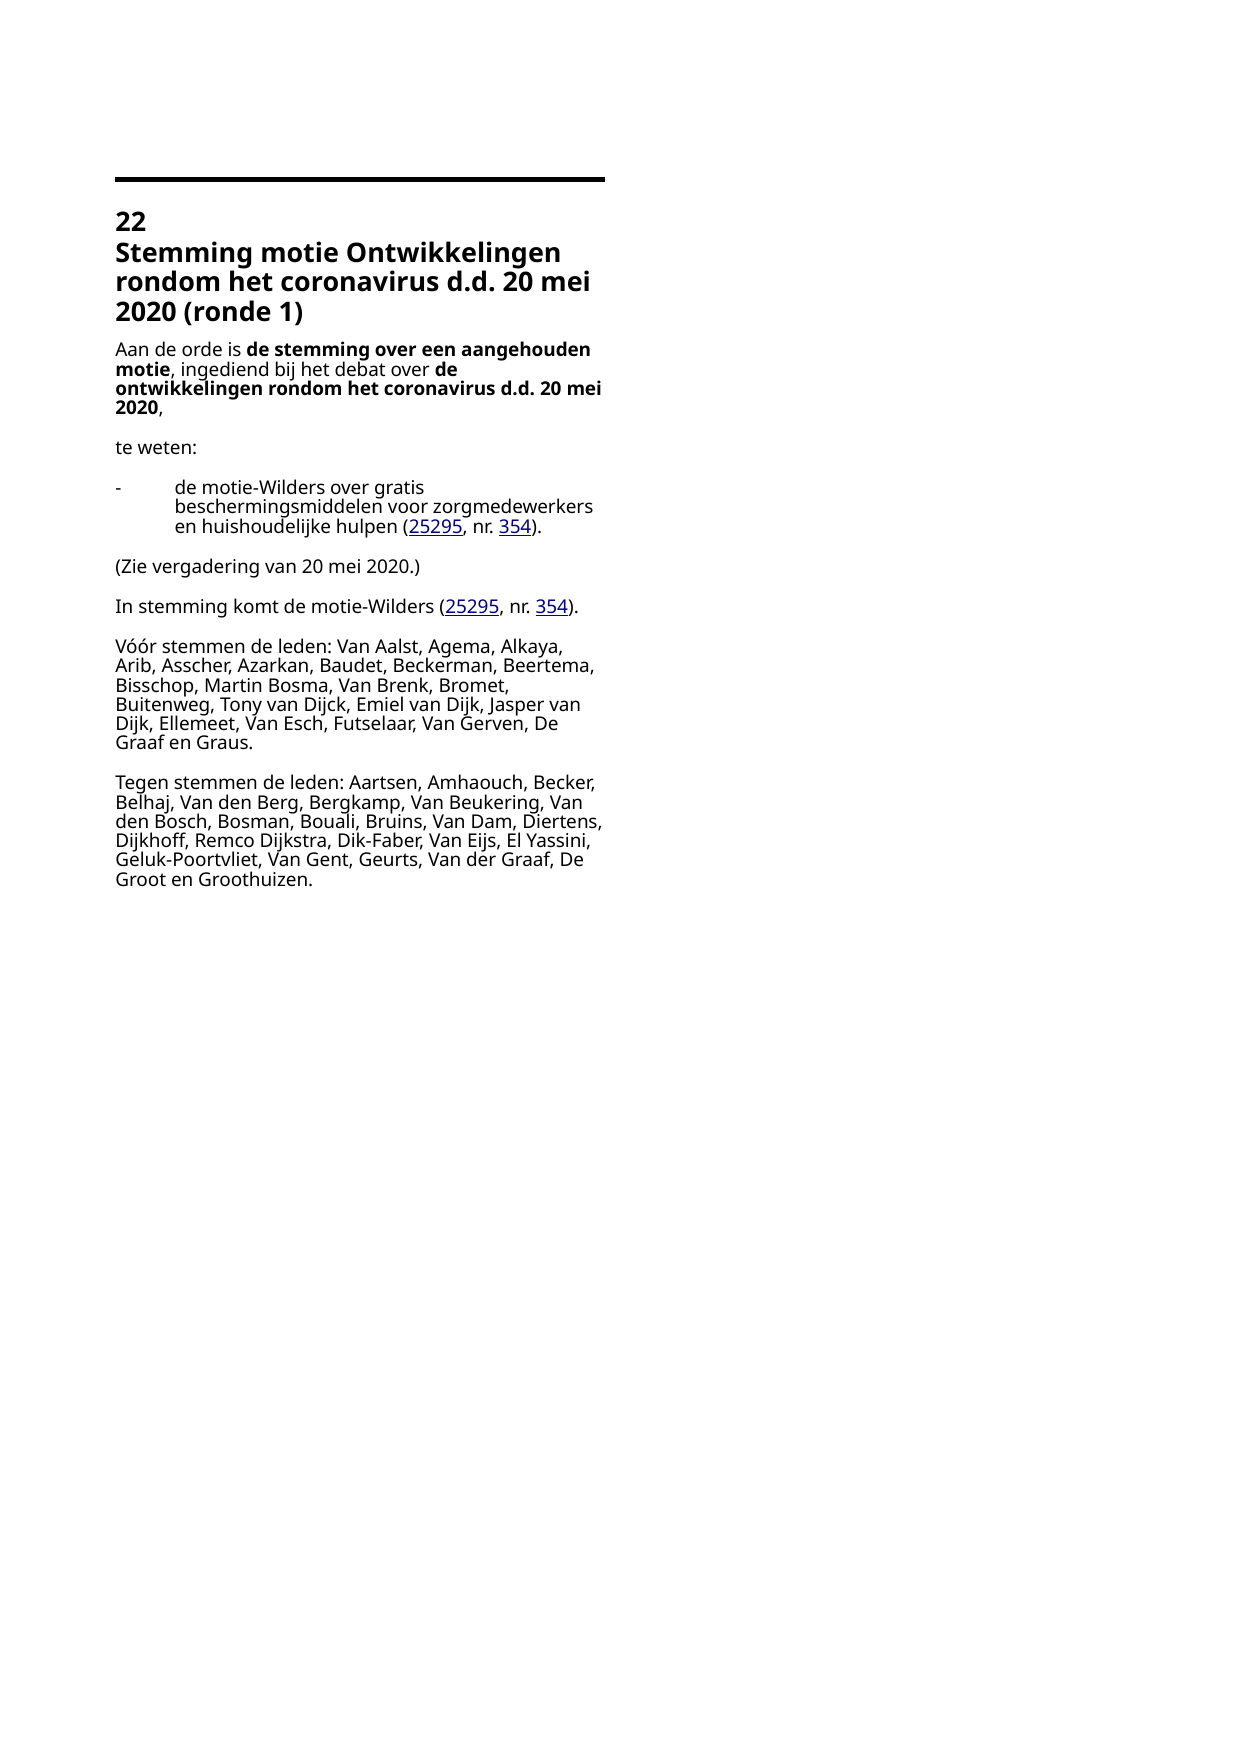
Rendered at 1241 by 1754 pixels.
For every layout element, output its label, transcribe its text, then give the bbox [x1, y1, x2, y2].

text Tegen stemmen de leden: Aartsen, Amhaouch, Becker, Belhaj, Van den Berg, Bergkamp, Van Beukering, Van den Bosch, Bosman, Bouali, Bruins, Van Dam, Diertens, Dijkhoff, Remco Dijkstra, Dik-Faber, Van Eijs, El Yassini, Geluk-Poortvliet, Van Gent, Geurts, Van der Graaf, De Groot en Groothuizen. [115, 774, 605, 890]
text (Zie vergadering van 20 mei 2020.) [115, 558, 605, 577]
text te weten: [115, 439, 605, 458]
list de motie-Wilders over gratis beschermingsmiddelen voor zorgmedewerkers en huishoudelijke hulpen (25295, nr. 354). [115, 479, 605, 537]
text Stemming motie Ontwikkelingen rondom het coronavirus d.d. 20 mei 2020 (ronde 1) [115, 239, 605, 341]
text In stemming komt de motie-Wilders (25295, nr. 354). [115, 598, 605, 617]
text Vóór stemmen de leden: Van Aalst, Agema, Alkaya, Arib, Asscher, Azarkan, Baudet, Beckerman, Beertema, Bisschop, Martin Bosma, Van Brenk, Bromet, Buitenweg, Tony van Dijck, Emiel van Dijk, Jasper van Dijk, Ellemeet, Van Esch, Futselaar, Van Gerven, De Graaf en Graus. [115, 638, 605, 754]
text 22 [115, 203, 605, 239]
text Aan de orde is de stemming over een aangehouden motie, ingediend bij het debat over de ontwikkelingen rondom het coronavirus d.d. 20 mei 2020, [115, 341, 605, 418]
